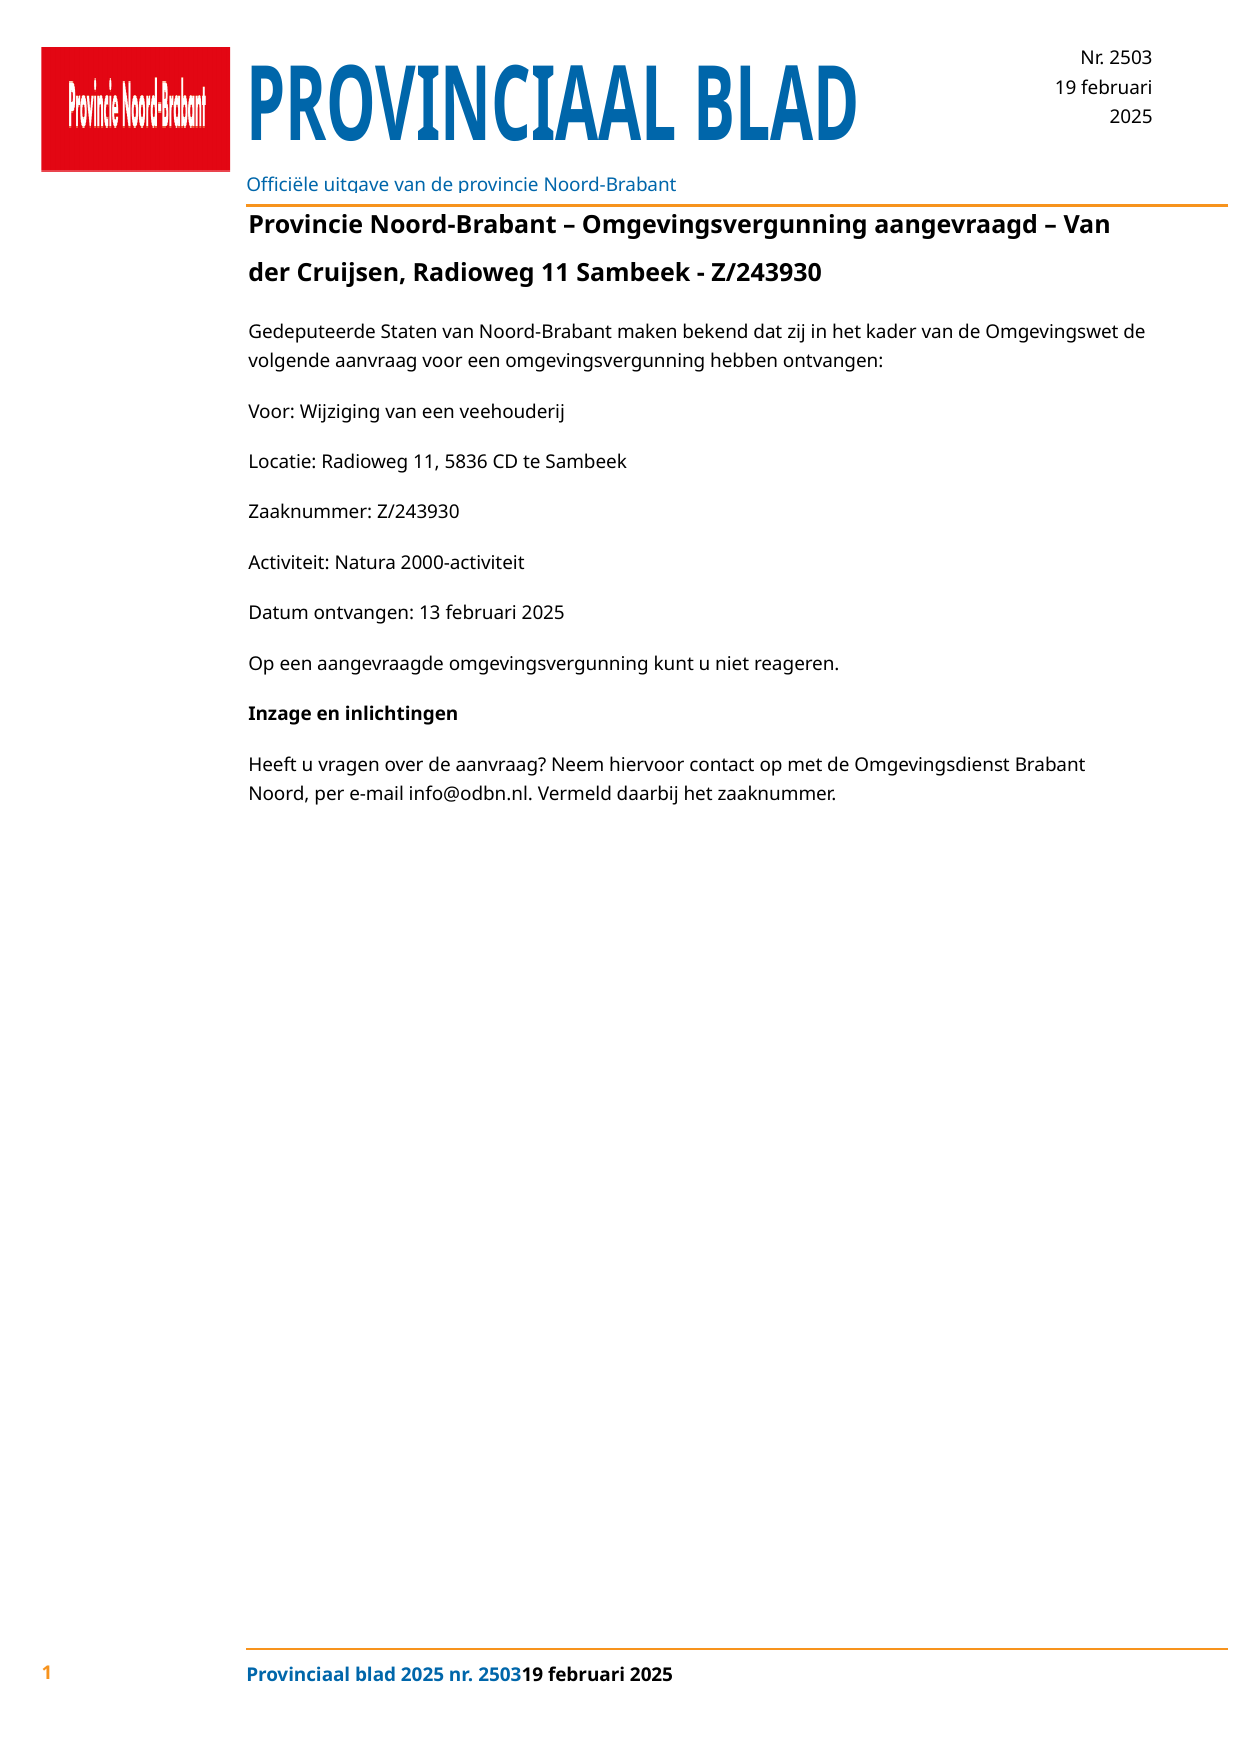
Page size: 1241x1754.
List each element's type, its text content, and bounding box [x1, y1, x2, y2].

picture [41, 47, 231, 172]
text Voor: Wijziging van een veehouderij [248, 398, 1152, 424]
text Op een aangevraagde omgevingsvergunning kunt u niet reageren. [248, 650, 1152, 676]
text Datum ontvangen: 13 februari 2025 [248, 599, 1152, 625]
text Heeft u vragen over de aanvraag? Neem hiervoor contact op met de Omgevingsdienst Brabant Noord, per e-mail info@odbn.nl. Vermeld daarbij het zaaknummer. [248, 751, 1152, 806]
text Provincie Noord-Brabant – Omgevingsvergunning aangevraagd – Van der Cruijsen, Radioweg 11 Sambeek - Z/243930 [248, 207, 1152, 288]
text Gedeputeerde Staten van Noord-Brabant maken bekend dat zij in het kader van de Omgevingswet de volgende aanvraag voor een omgevingsvergunning hebben ontvangen: [248, 318, 1152, 373]
text Activiteit: Natura 2000-activiteit [248, 549, 1152, 575]
text Zaaknummer: Z/243930 [248, 499, 1152, 524]
text Inzage en inlichtingen [248, 700, 1152, 726]
text Locatie: Radioweg 11, 5836 CD te Sambeek [248, 448, 1152, 474]
